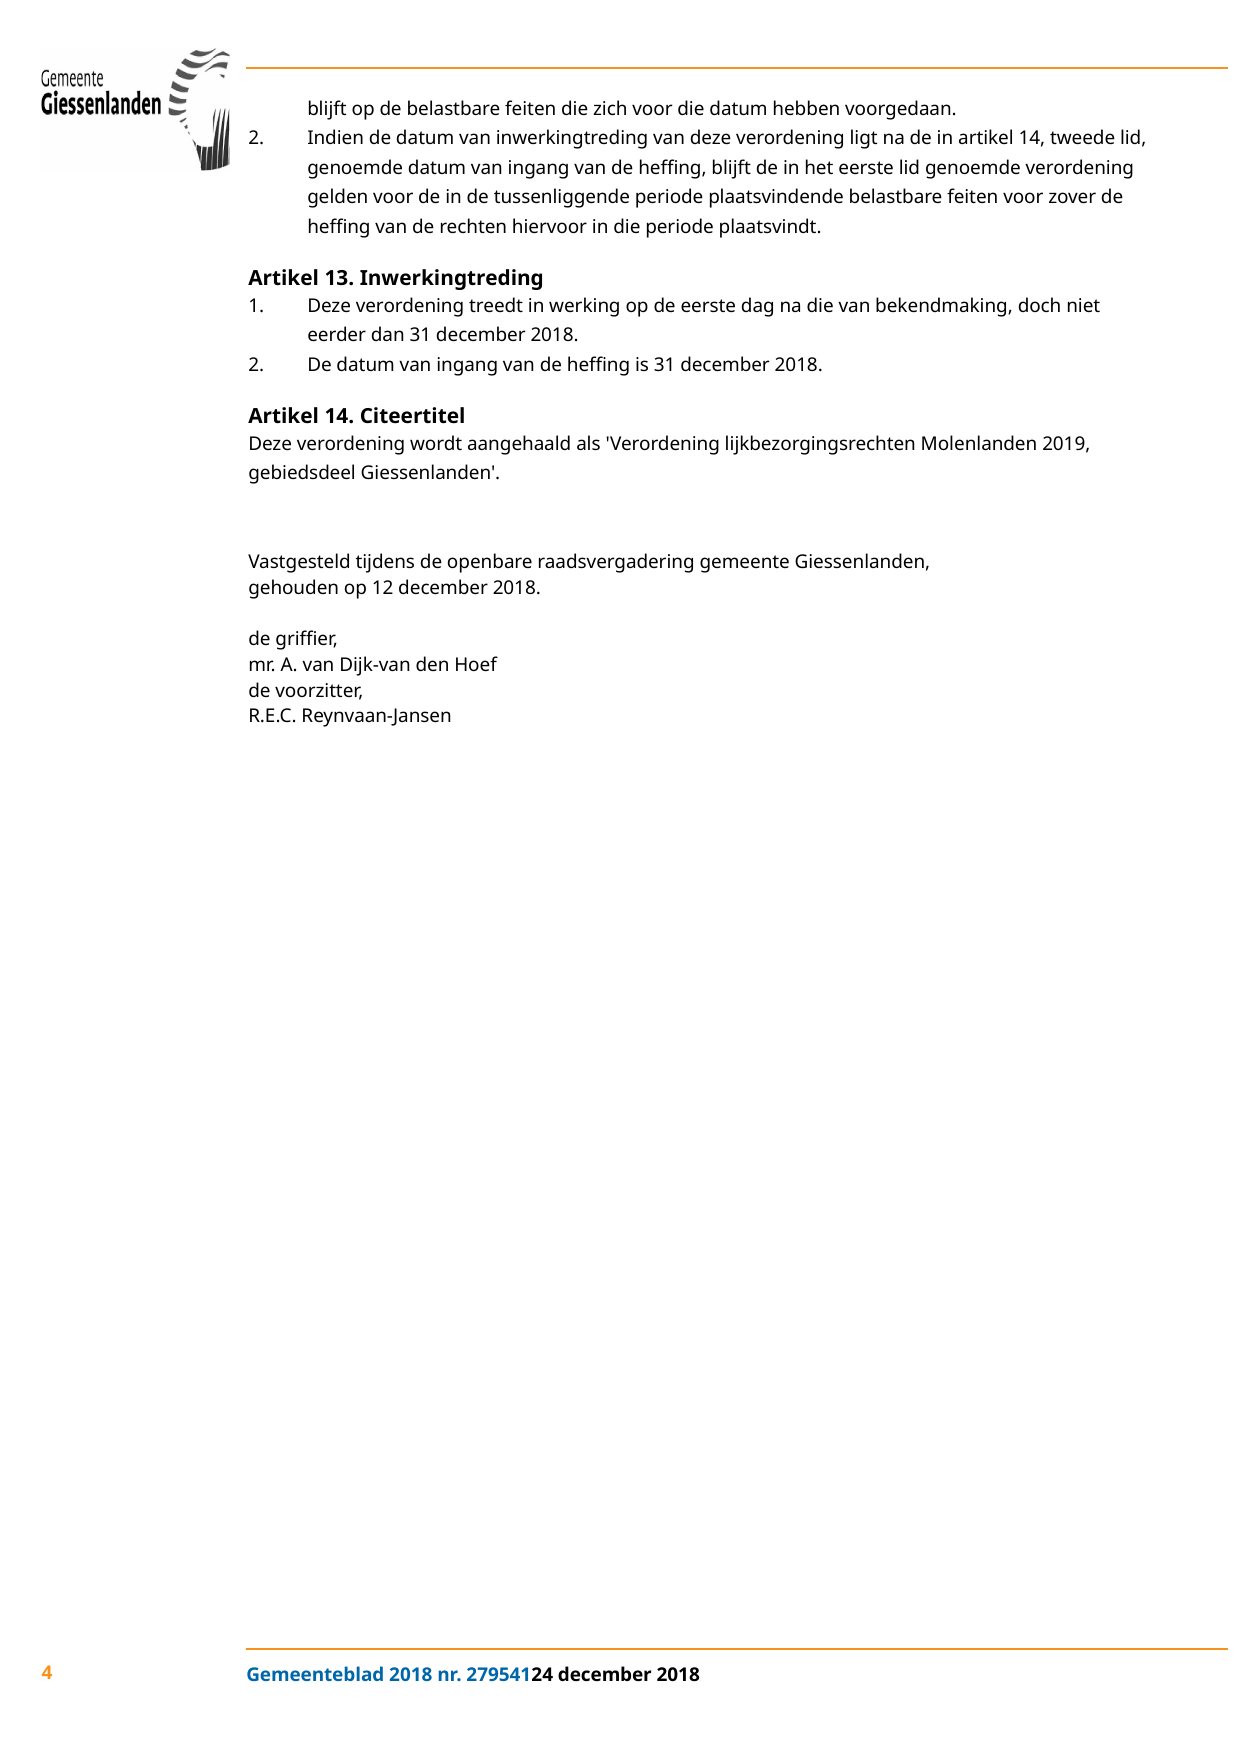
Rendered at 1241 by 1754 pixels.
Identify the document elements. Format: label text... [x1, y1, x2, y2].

text mr. A. van Dijk-van den Hoef [248, 651, 1152, 677]
list Indien de datum van inwerkingtreding van deze verordening ligt na de in artikel 14, tweede lid, genoemde datum van ingang van de heffing, blijft de in het eerste lid genoemde verordening gelden voor de in de tussenliggende periode plaatsvindende belastbare feiten voor zover de heffing van de rechten hiervoor in die periode plaatsvindt. [248, 124, 1152, 239]
text de griffier, [248, 626, 1152, 651]
text Artikel 13. Inwerkingtreding [248, 263, 1152, 292]
text R.E.C. Reynvaan-Jansen [248, 703, 1152, 728]
text Vastgesteld tijdens de openbare raadsvergadering gemeente Giessenlanden, [248, 548, 1152, 574]
list De datum van ingang van de heffing is 31 december 2018. [248, 351, 1152, 377]
list Deze verordening treedt in werking op de eerste dag na die van bekendmaking, doch niet eerder dan 31 december 2018. [248, 292, 1152, 347]
text de voorzitter, [248, 677, 1152, 703]
list blijft op de belastbare feiten die zich voor die datum hebben voorgedaan. [248, 95, 1152, 121]
text Artikel 14. Citeertitel [248, 402, 1152, 430]
text Deze verordening wordt aangehaald als 'Verordening lijkbezorgingsrechten Molenlanden 2019, gebiedsdeel Giessenlanden'. [248, 430, 1152, 485]
picture [41, 47, 231, 172]
text gehouden op 12 december 2018. [248, 574, 1152, 600]
